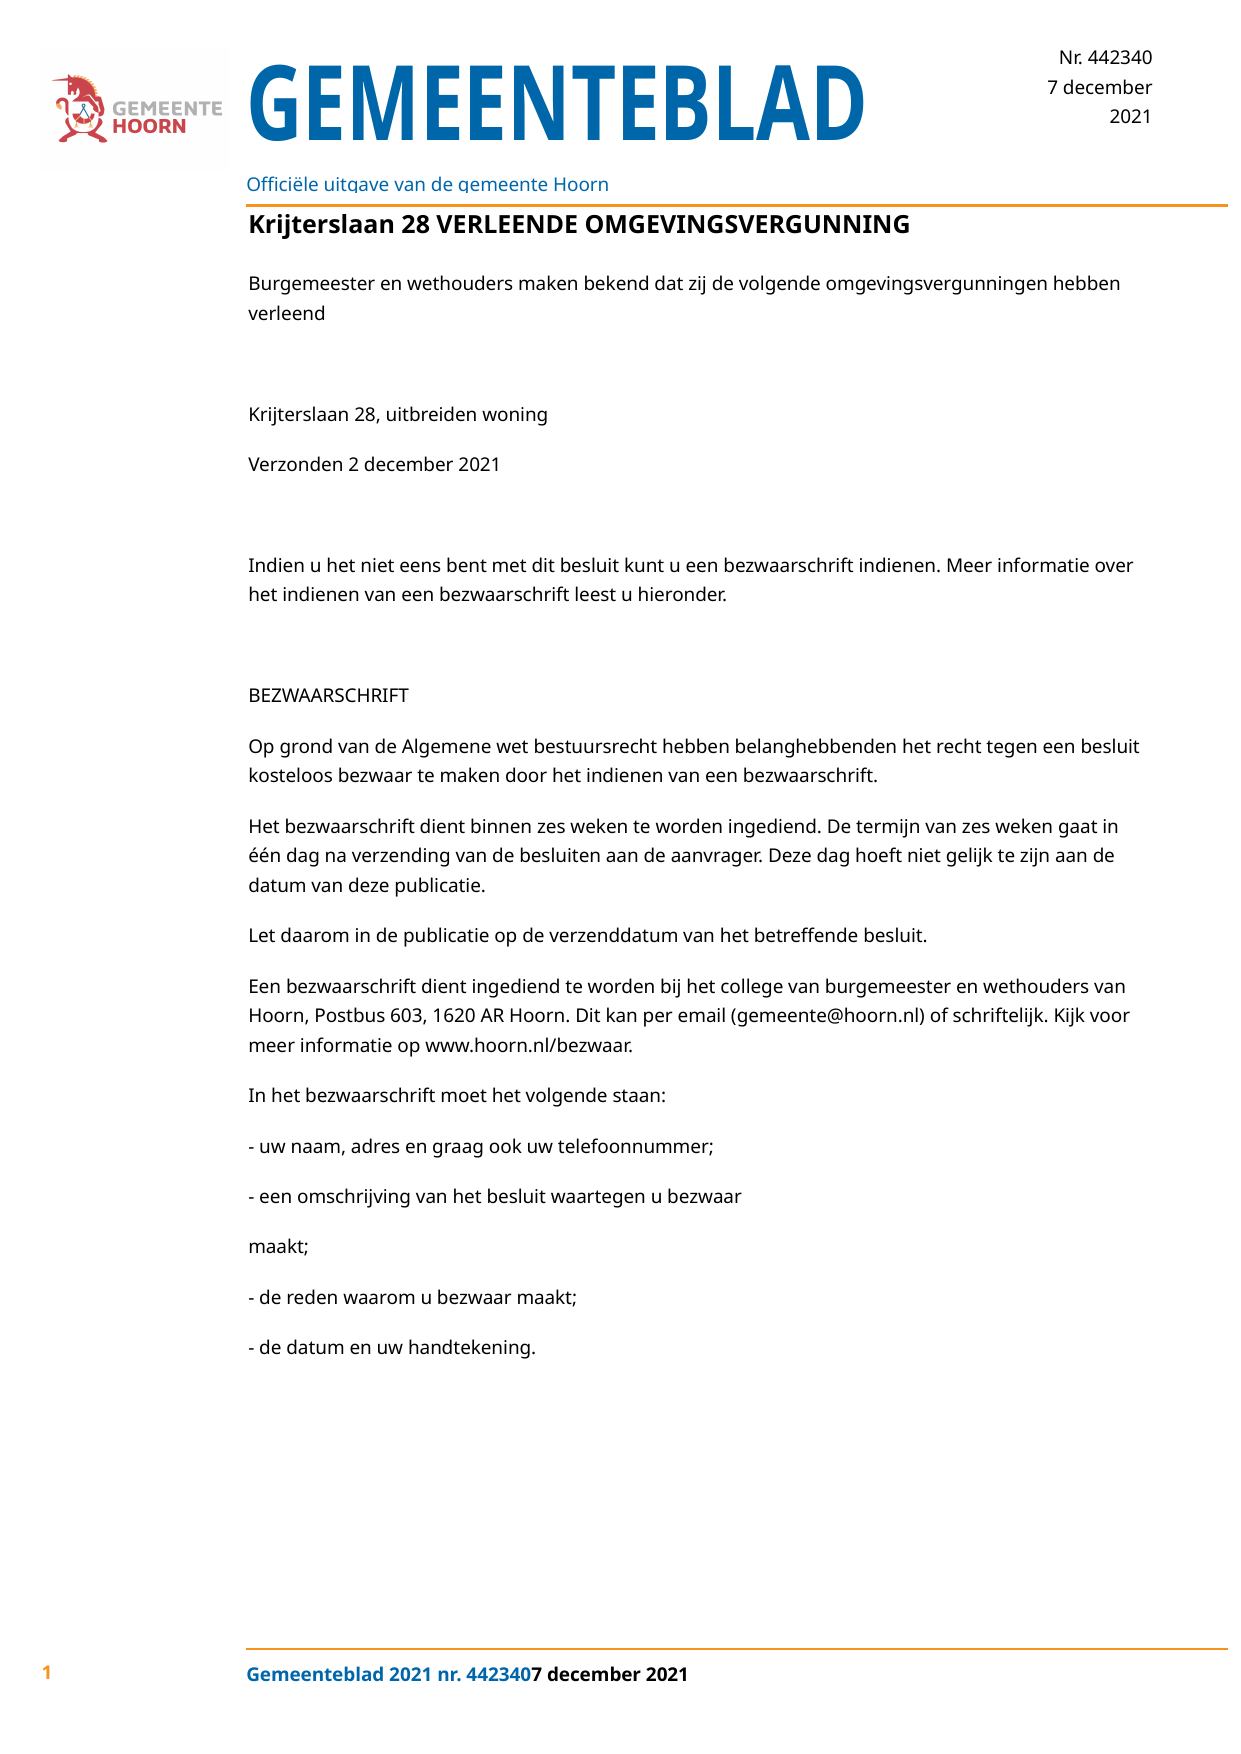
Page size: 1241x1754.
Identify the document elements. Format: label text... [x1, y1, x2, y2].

text Een bezwaarschrift dient ingediend te worden bij het college van burgemeester en wethouders van Hoorn, Postbus 603, 1620 AR Hoorn. Dit kan per email (gemeente@hoorn.nl) of schriftelijk. Kijk voor meer informatie op www.hoorn.nl/bezwaar. [248, 973, 1152, 1058]
text Op grond van de Algemene wet bestuursrecht hebben belanghebbenden het recht tegen een besluit kosteloos bezwaar te maken door het indienen van een bezwaarschrift. [248, 733, 1152, 788]
text Krijterslaan 28, uitbreiden woning [248, 401, 1152, 426]
text BEZWAARSCHRIFT [248, 682, 1152, 708]
text In het bezwaarschrift moet het volgende staan: [248, 1082, 1152, 1108]
picture [41, 47, 231, 172]
text Het bezwaarschrift dient binnen zes weken te worden ingediend. De termijn van zes weken gaat in één dag na verzending van de besluiten aan de aanvrager. Deze dag hoeft niet gelijk te zijn aan de datum van deze publicatie. [248, 813, 1152, 898]
text - uw naam, adres en graag ook uw telefoonnummer; [248, 1133, 1152, 1158]
text Verzonden 2 december 2021 [248, 451, 1152, 477]
text Krijterslaan 28 VERLEENDE OMGEVINGSVERGUNNING [248, 207, 1152, 241]
text Burgemeester en wethouders maken bekend dat zij de volgende omgevingsvergunningen hebben verleend [248, 270, 1152, 326]
text Indien u het niet eens bent met dit besluit kunt u een bezwaarschrift indienen. Meer informatie over het indienen van een bezwaarschrift leest u hieronder. [248, 552, 1152, 607]
text - een omschrijving van het besluit waartegen u bezwaar [248, 1183, 1152, 1209]
text - de datum en uw handtekening. [248, 1334, 1152, 1360]
text - de reden waarom u bezwaar maakt; [248, 1284, 1152, 1310]
text maakt; [248, 1234, 1152, 1259]
text Let daarom in de publicatie op de verzenddatum van het betreffende besluit. [248, 922, 1152, 948]
